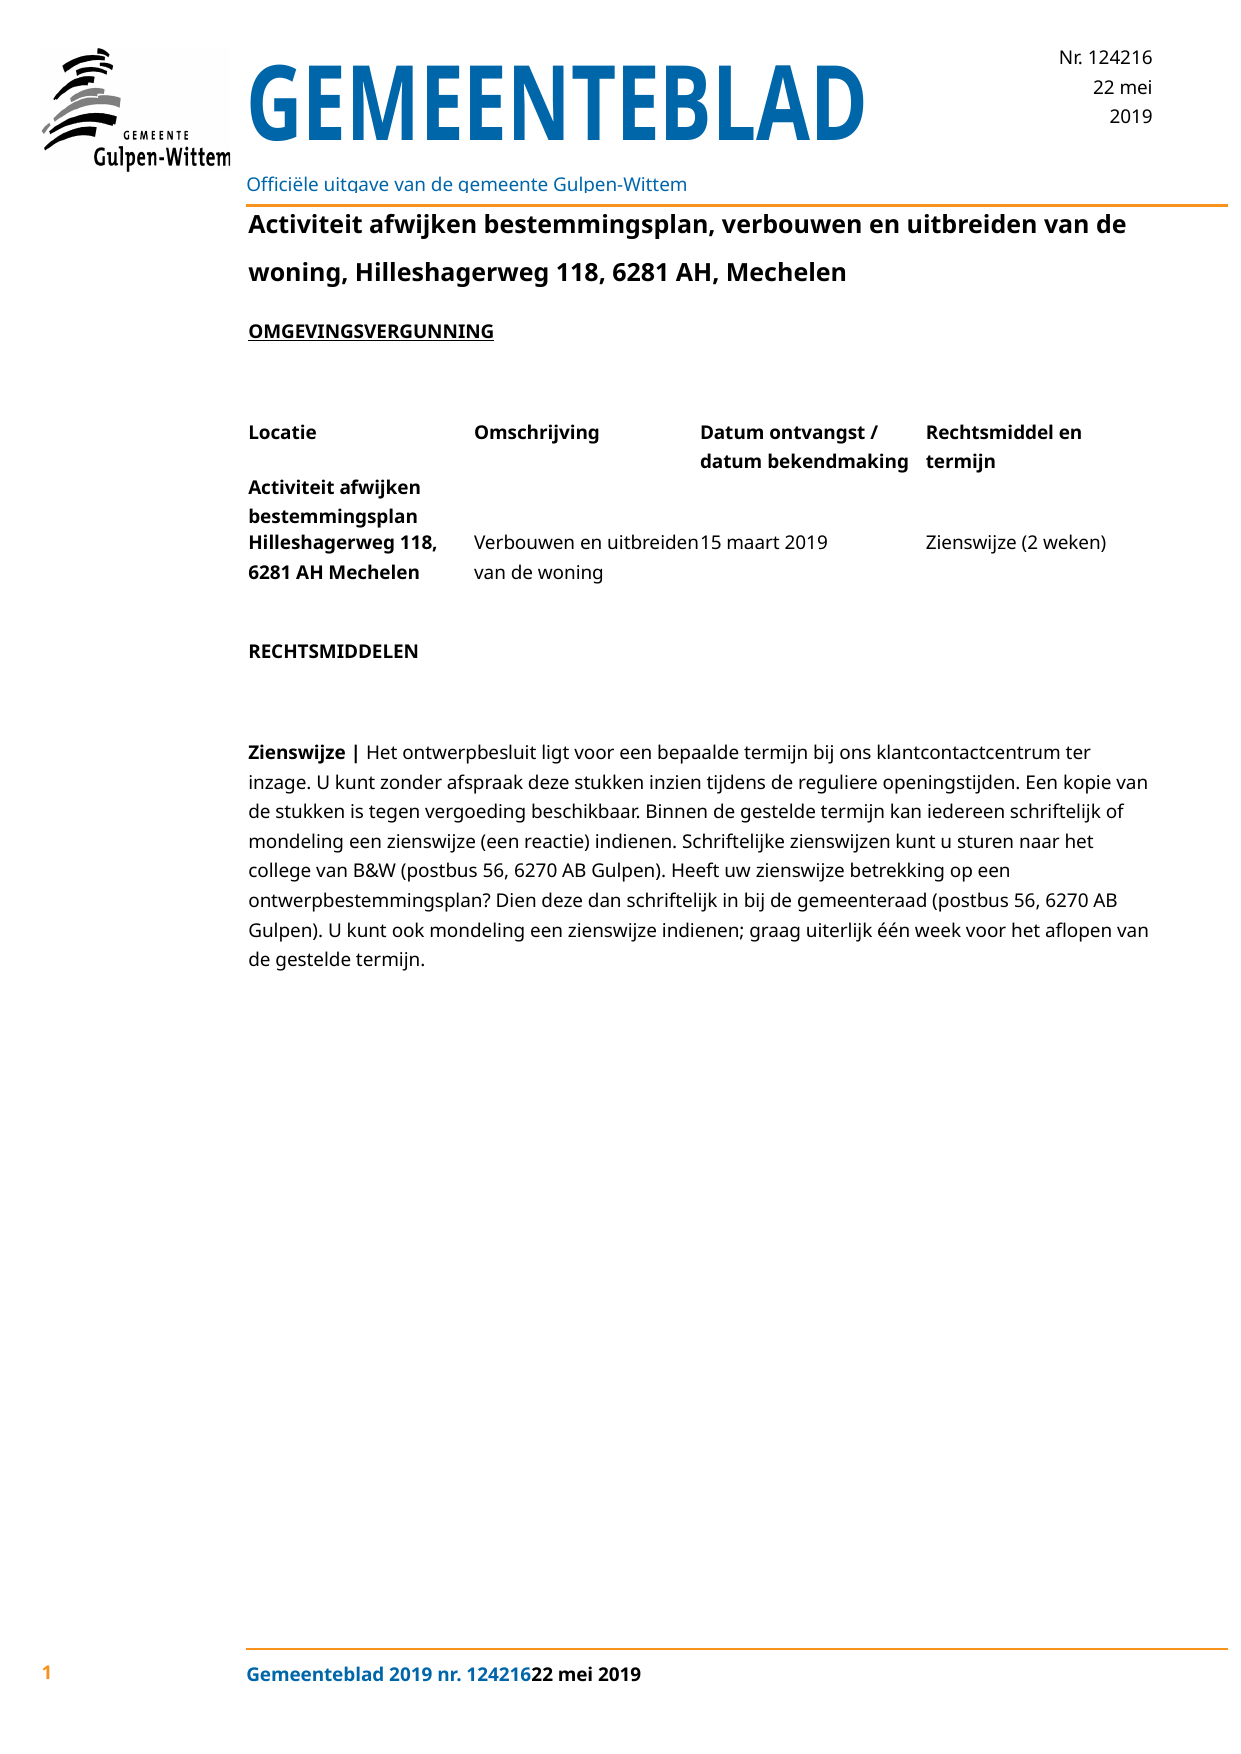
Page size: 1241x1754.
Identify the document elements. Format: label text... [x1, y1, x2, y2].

table_cell Zienswijze (2 weken) [926, 530, 1152, 585]
table_cell [700, 474, 926, 529]
table_cell 15 maart 2019 [700, 530, 926, 585]
table_header Datum ontvangst / datum bekendmaking [700, 419, 926, 474]
table_cell [926, 474, 1152, 529]
table_header Omschrijving [474, 419, 700, 474]
table_header Rechtsmiddel en termijn [926, 419, 1152, 474]
table_cell Hilleshagerweg 118, 6281 AH Mechelen [248, 530, 474, 585]
text RECHTSMIDDELEN [248, 638, 1152, 664]
table_cell Activiteit afwijken bestemmingsplan [248, 474, 474, 529]
picture [41, 47, 231, 172]
table_cell Verbouwen en uitbreiden van de woning [474, 530, 700, 585]
text OMGEVINGSVERGUNNING [248, 318, 1152, 344]
table_cell [474, 474, 700, 529]
text Activiteit afwijken bestemmingsplan, verbouwen en uitbreiden van de woning, Hilleshagerweg 118, 6281 AH, Mechelen [248, 207, 1152, 288]
table_header Locatie [248, 419, 474, 474]
text Zienswijze | Het ontwerpbesluit ligt voor een bepaalde termijn bij ons klantcontactcentrum ter inzage. U kunt zonder afspraak deze stukken inzien tijdens de reguliere openingstijden. Een kopie van de stukken is tegen vergoeding beschikbaar. Binnen de gestelde termijn kan iedereen schriftelijk of mondeling een zienswijze (een reactie) indienen. Schriftelijke zienswijzen kunt u sturen naar het college van B&W (postbus 56, 6270 AB Gulpen). Heeft uw zienswijze betrekking op een ontwerpbestemmingsplan? Dien deze dan schriftelijk in bij de gemeenteraad (postbus 56, 6270 AB Gulpen). U kunt ook mondeling een zienswijze indienen; graag uiterlijk één week voor het aflopen van de gestelde termijn. [248, 739, 1152, 972]
